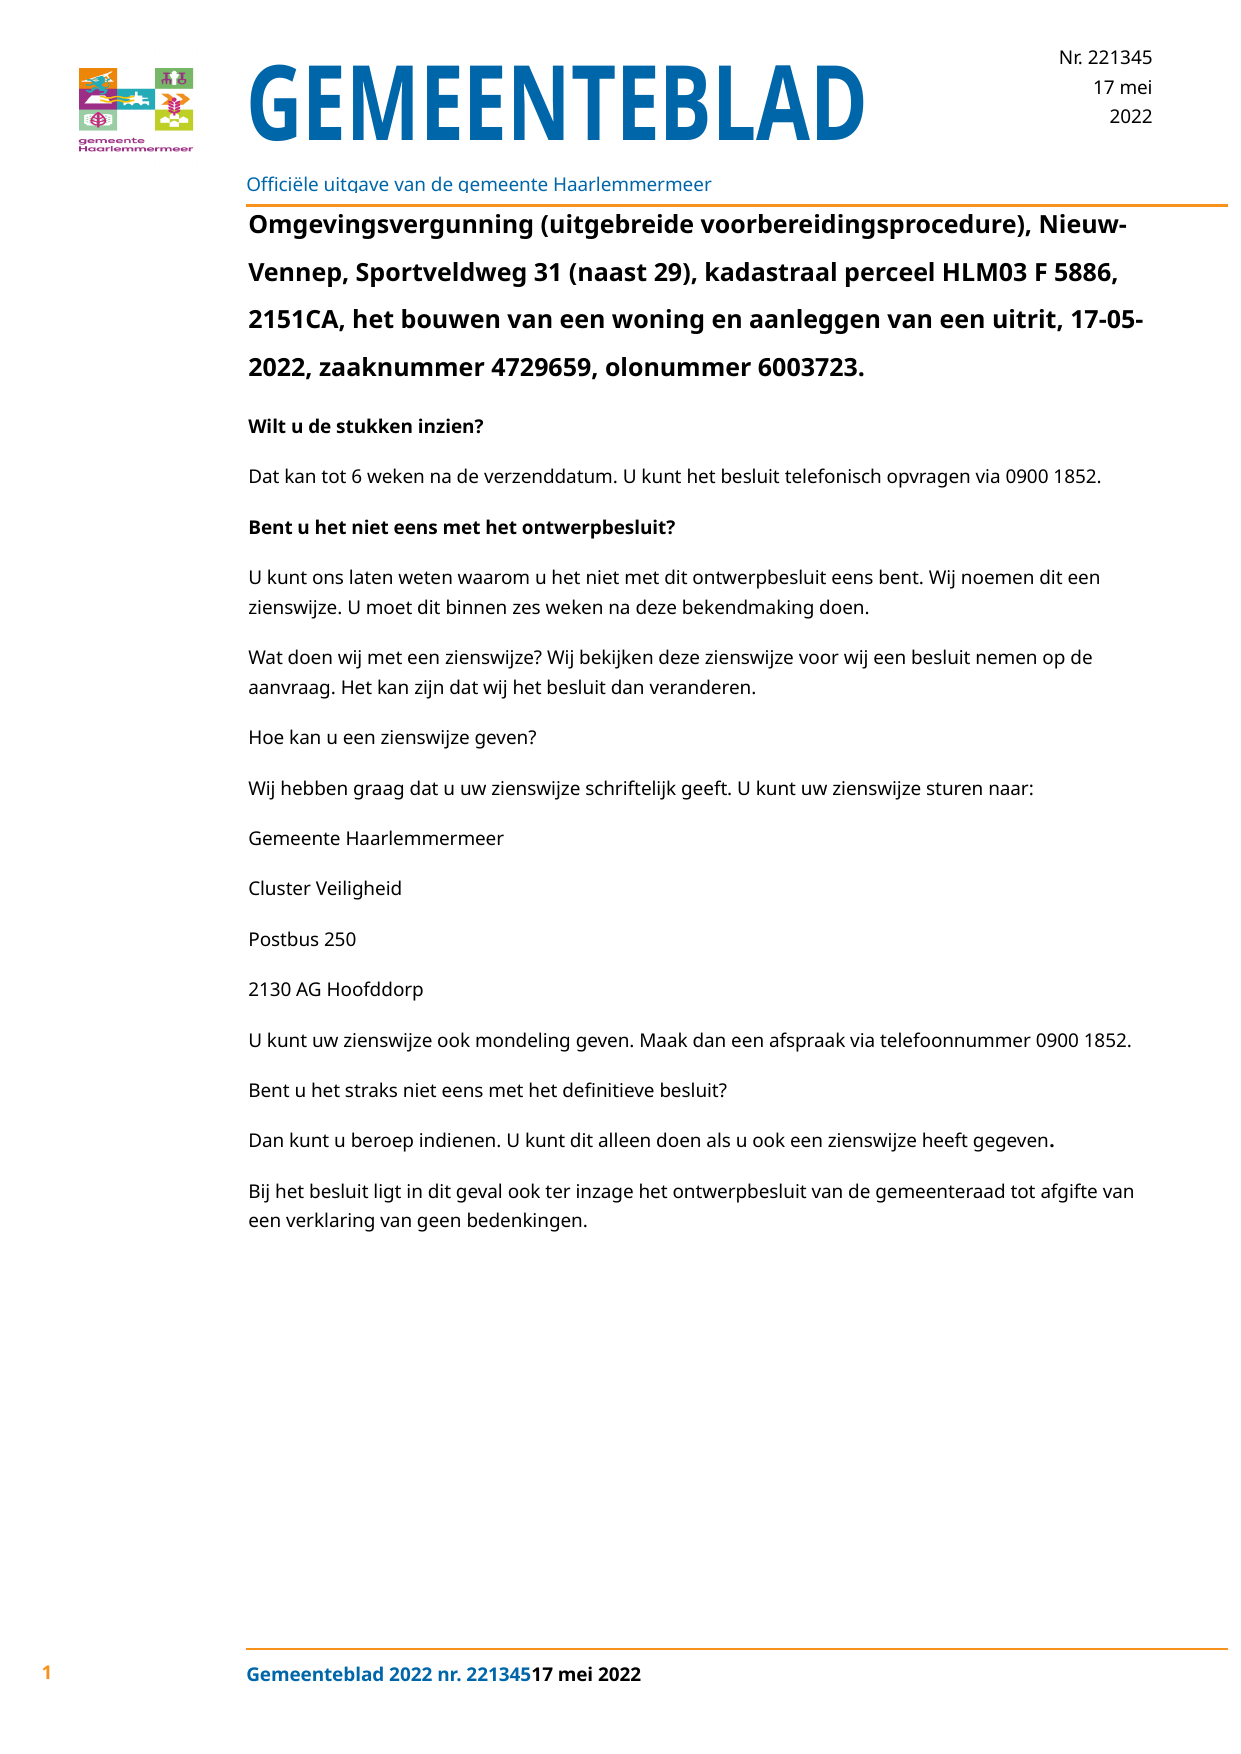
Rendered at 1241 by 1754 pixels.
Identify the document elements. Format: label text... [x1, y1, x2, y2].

text U kunt ons laten weten waarom u het niet met dit ontwerpbesluit eens bent. Wij noemen dit een zienswijze. U moet dit binnen zes weken na deze bekendmaking doen. [248, 564, 1152, 620]
text Gemeente Haarlemmermeer [248, 825, 1152, 851]
text Bent u het straks niet eens met het definitieve besluit? [248, 1077, 1152, 1103]
text 2130 AG Hoofddorp [248, 976, 1152, 1002]
text Hoe kan u een zienswijze geven? [248, 724, 1152, 750]
text Postbus 250 [248, 926, 1152, 952]
text Wij hebben graag dat u uw zienswijze schriftelijk geeft. U kunt uw zienswijze sturen naar: [248, 775, 1152, 801]
picture [41, 47, 231, 172]
text Dat kan tot 6 weken na de verzenddatum. U kunt het besluit telefonisch opvragen via 0900 1852. [248, 463, 1152, 489]
text Omgevingsvergunning (uitgebreide voorbereidingsprocedure), Nieuw-Vennep, Sportveldweg 31 (naast 29), kadastraal perceel HLM03 F 5886, 2151CA, het bouwen van een woning en aanleggen van een uitrit, 17-05-2022, zaaknummer 4729659, olonummer 6003723. [248, 207, 1152, 384]
text Wat doen wij met een zienswijze? Wij bekijken deze zienswijze voor wij een besluit nemen op de aanvraag. Het kan zijn dat wij het besluit dan veranderen. [248, 644, 1152, 700]
text U kunt uw zienswijze ook mondeling geven. Maak dan een afspraak via telefoonnummer 0900 1852. [248, 1027, 1152, 1053]
text Bij het besluit ligt in dit geval ook ter inzage het ontwerpbesluit van de gemeenteraad tot afgifte van een verklaring van geen bedenkingen. [248, 1178, 1152, 1233]
text Cluster Veiligheid [248, 876, 1152, 901]
text Wilt u de stukken inzien? [248, 413, 1152, 439]
text Dan kunt u beroep indienen. U kunt dit alleen doen als u ook een zienswijze heeft gegeven. [248, 1128, 1152, 1153]
text Bent u het niet eens met het ontwerpbesluit? [248, 514, 1152, 540]
